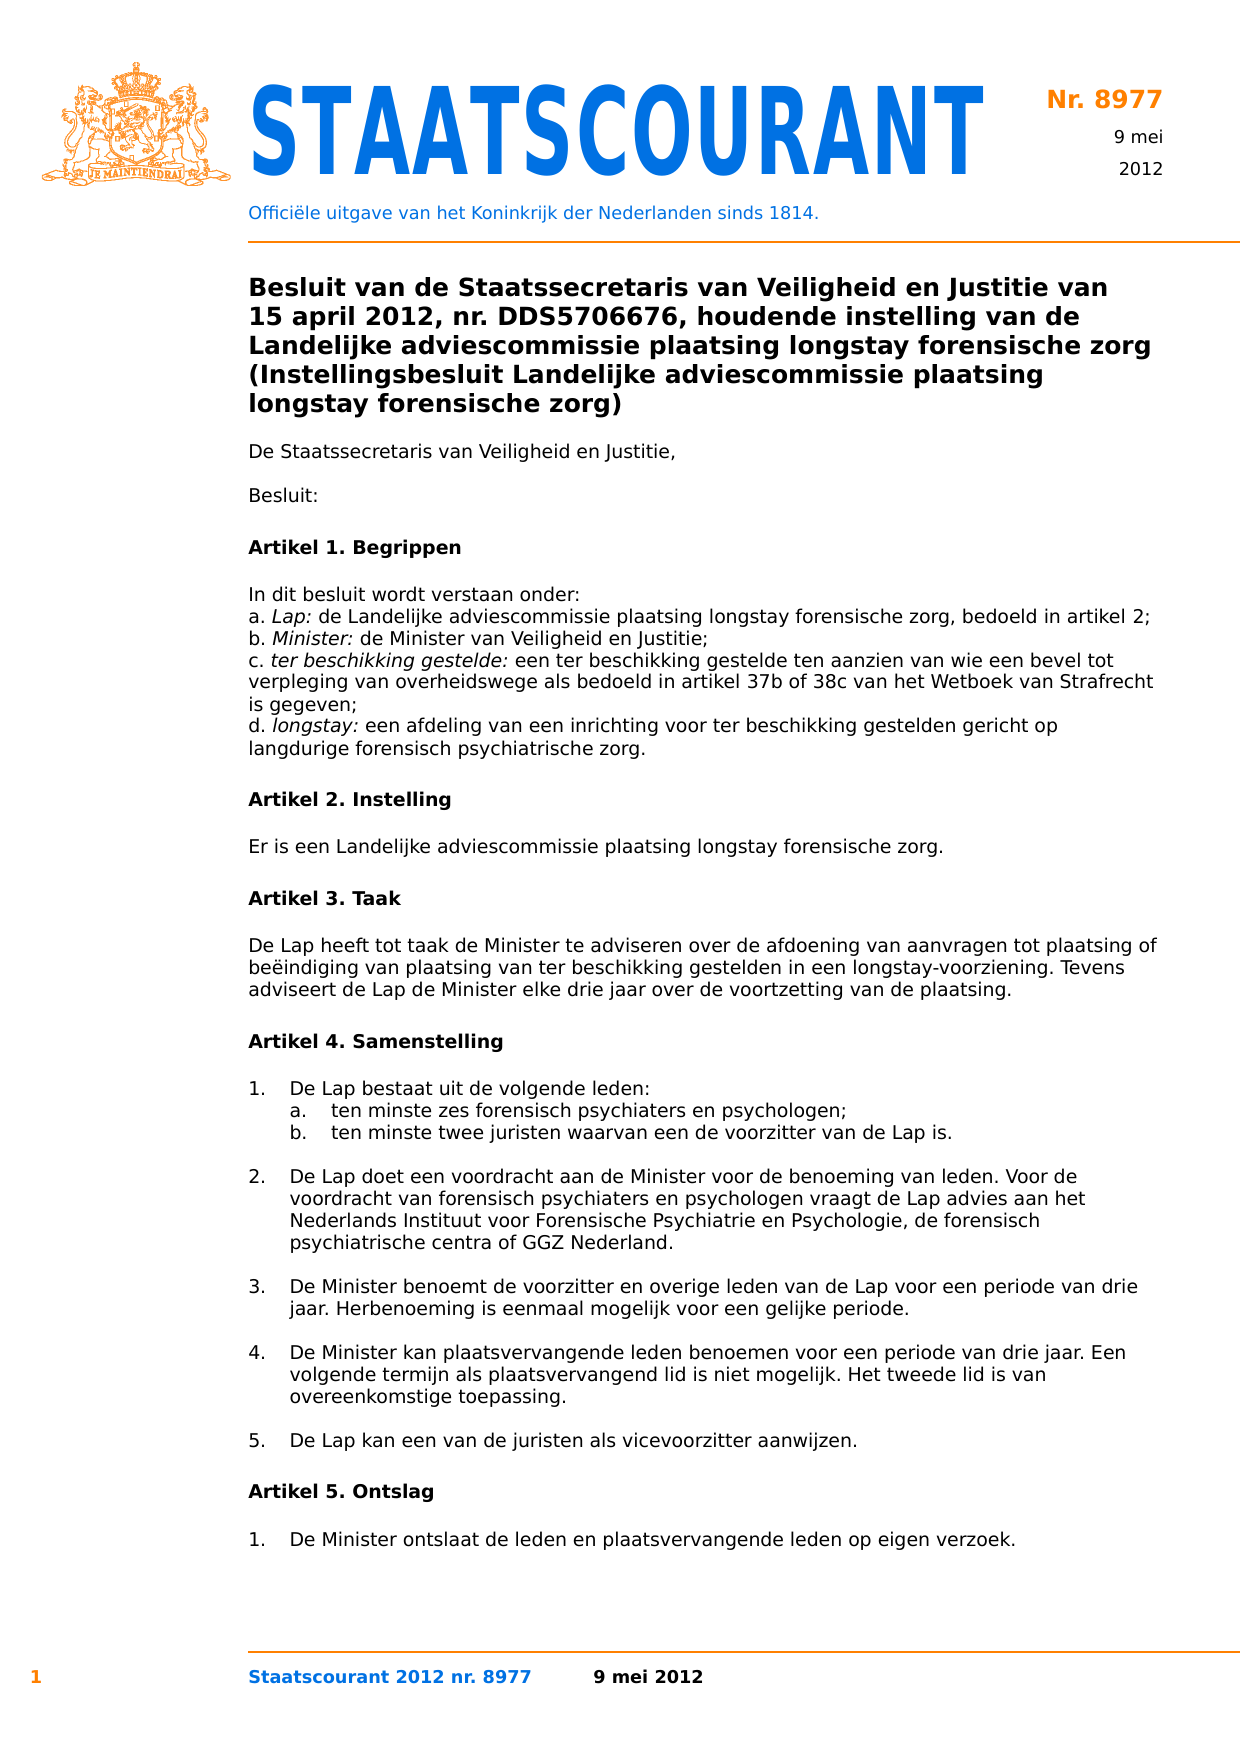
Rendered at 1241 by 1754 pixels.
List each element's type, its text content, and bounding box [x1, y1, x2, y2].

subtitle Artikel 5. Ontslag [248, 1481, 1163, 1503]
table_header STAATSCOURANT [248, 62, 998, 203]
subtitle Artikel 3. Taak [248, 888, 1163, 910]
subtitle Artikel 1. Begrippen [248, 537, 1163, 558]
text c. ter beschikking gestelde: een ter beschikking gestelde ten aanzien van wie een bevel tot verpleging van overheidswege als bedoeld in artikel 37b of 38c van het Wetboek van Strafrecht is gegeven; [248, 649, 1163, 715]
text 5. De Lap kan een van de juristen als vicevoorzitter aanwijzen. [248, 1429, 1163, 1451]
text 1. De Lap bestaat uit de volgende leden: [248, 1078, 1163, 1100]
subtitle Besluit van de Staatssecretaris van Veiligheid en Justitie van 15 april 2012, nr. DDS5706676, houdende instelling van de Landelijke adviescommissie plaatsing longstay forensische zorg (Instellingsbesluit Landelijke adviescommissie plaatsing longstay forensische zorg) [248, 273, 1163, 419]
text a. ten minste zes forensisch psychiaters en psychologen; [289, 1100, 1163, 1122]
table_header Nr. 8977 [998, 62, 1240, 121]
text b. ten minste twee juristen waarvan een de voorzitter van de Lap is. [289, 1122, 1163, 1144]
text 1. De Minister ontslaat de leden en plaatsvervangende leden op eigen verzoek. [248, 1528, 1163, 1550]
table_header [25, 62, 248, 241]
text Besluit: [248, 484, 1163, 507]
text b. Minister: de Minister van Veiligheid en Justitie; [248, 627, 1163, 649]
text 4. De Minister kan plaatsvervangende leden benoemen voor een periode van drie jaar. Een volgende termijn als plaatsvervangend lid is niet mogelijk. Het tweede lid is van overeenkomstige toepassing. [248, 1342, 1163, 1408]
text d. longstay: een afdeling van een inrichting voor ter beschikking gestelden gericht op langdurige forensisch psychiatrische zorg. [248, 715, 1163, 759]
text De Staatssecretaris van Veiligheid en Justitie, [248, 441, 1163, 463]
subtitle Artikel 2. Instelling [248, 789, 1163, 811]
table_cell 2012 [998, 153, 1240, 203]
table_cell Officiële uitgave van het Koninkrijk der Nederlanden sinds 1814. [248, 203, 1240, 241]
text In dit besluit wordt verstaan onder: [248, 583, 1163, 606]
text De Lap heeft tot taak de Minister te adviseren over de afdoening van aanvragen tot plaatsing of beëindiging van plaatsing van ter beschikking gestelden in een longstay-voorziening. Tevens adviseert de Lap de Minister elke drie jaar over de voortzetting van de plaatsing. [248, 935, 1163, 1001]
table_cell 9 mei [998, 121, 1240, 153]
text 2. De Lap doet een voordracht aan de Minister voor de benoeming van leden. Voor de voordracht van forensisch psychiaters en psychologen vraagt de Lap advies aan het Nederlands Instituut voor Forensische Psychiatrie en Psychologie, de forensisch psychiatrische centra of GGZ Nederland. [248, 1166, 1163, 1254]
picture [41, 62, 231, 186]
subtitle Artikel 4. Samenstelling [248, 1031, 1163, 1053]
text 3. De Minister benoemt de voorzitter en overige leden van de Lap voor een periode van drie jaar. Herbenoeming is eenmaal mogelijk voor een gelijke periode. [248, 1276, 1163, 1320]
text a. Lap: de Landelijke adviescommissie plaatsing longstay forensische zorg, bedoeld in artikel 2; [248, 606, 1163, 627]
text Er is een Landelijke adviescommissie plaatsing longstay forensische zorg. [248, 836, 1163, 858]
